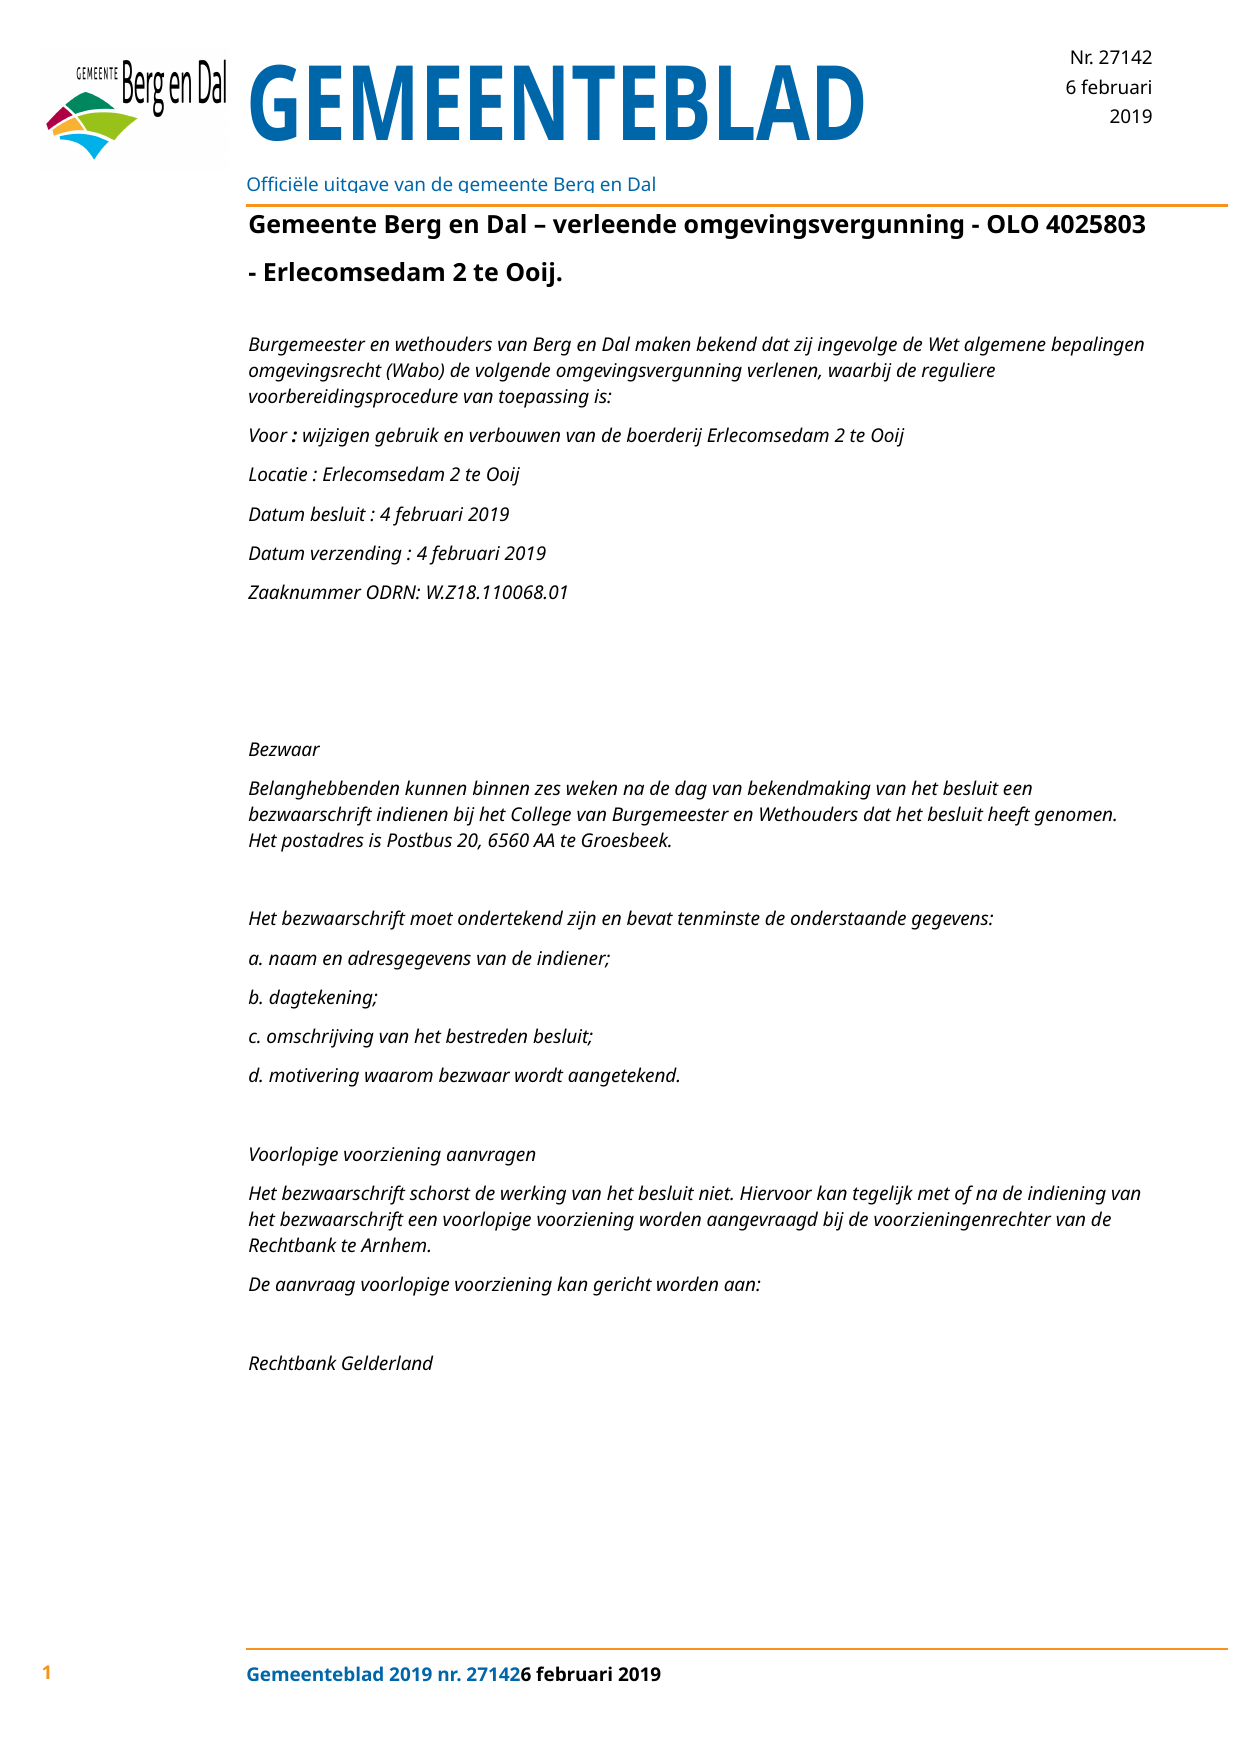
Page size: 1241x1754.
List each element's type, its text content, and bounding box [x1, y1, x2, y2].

text De aanvraag voorlopige voorziening kan gericht worden aan: [248, 1271, 1152, 1297]
text a. naam en adresgegevens van de indiener; [248, 945, 1152, 971]
text b. dagtekening; [248, 984, 1152, 1010]
text Rechtbank Gelderland [248, 1350, 1152, 1376]
text d. motivering waarom bezwaar wordt aangetekend. [248, 1063, 1152, 1088]
text Zaaknummer ODRN: W.Z18.110068.01 [248, 579, 1152, 605]
text Gemeente Berg en Dal – verleende omgevingsvergunning - OLO 4025803 - Erlecomsedam 2 te Ooij. [248, 207, 1152, 288]
text Datum verzending : 4 februari 2019 [248, 540, 1152, 566]
text Voorlopige voorziening aanvragen [248, 1141, 1152, 1167]
text Burgemeester en wethouders van Berg en Dal maken bekend dat zij ingevolge de Wet algemene bepalingen omgevingsrecht (Wabo) de volgende omgevingsvergunning verlenen, waarbij de reguliere voorbereidingsprocedure van toepassing is: [248, 331, 1152, 409]
text Bezwaar [248, 736, 1152, 762]
text Het bezwaarschrift moet ondertekend zijn en bevat tenminste de onderstaande gegevens: [248, 906, 1152, 931]
text Locatie : Erlecomsedam 2 te Ooij [248, 461, 1152, 487]
text Voor : wijzigen gebruik en verbouwen van de boerderij Erlecomsedam 2 te Ooij [248, 422, 1152, 448]
text Belanghebbenden kunnen binnen zes weken na de dag van bekendmaking van het besluit een bezwaarschrift indienen bij het College van Burgemeester en Wethouders dat het besluit heeft genomen. Het postadres is Postbus 20, 6560 AA te Groesbeek. [248, 776, 1152, 853]
text c. omschrijving van het bestreden besluit; [248, 1023, 1152, 1049]
text Het bezwaarschrift schorst de werking van het besluit niet. Hiervoor kan tegelijk met of na de indiening van het bezwaarschrift een voorlopige voorziening worden aangevraagd bij de voorzieningenrechter van de Rechtbank te Arnhem. [248, 1181, 1152, 1258]
text Datum besluit : 4 februari 2019 [248, 501, 1152, 526]
picture [41, 47, 231, 172]
